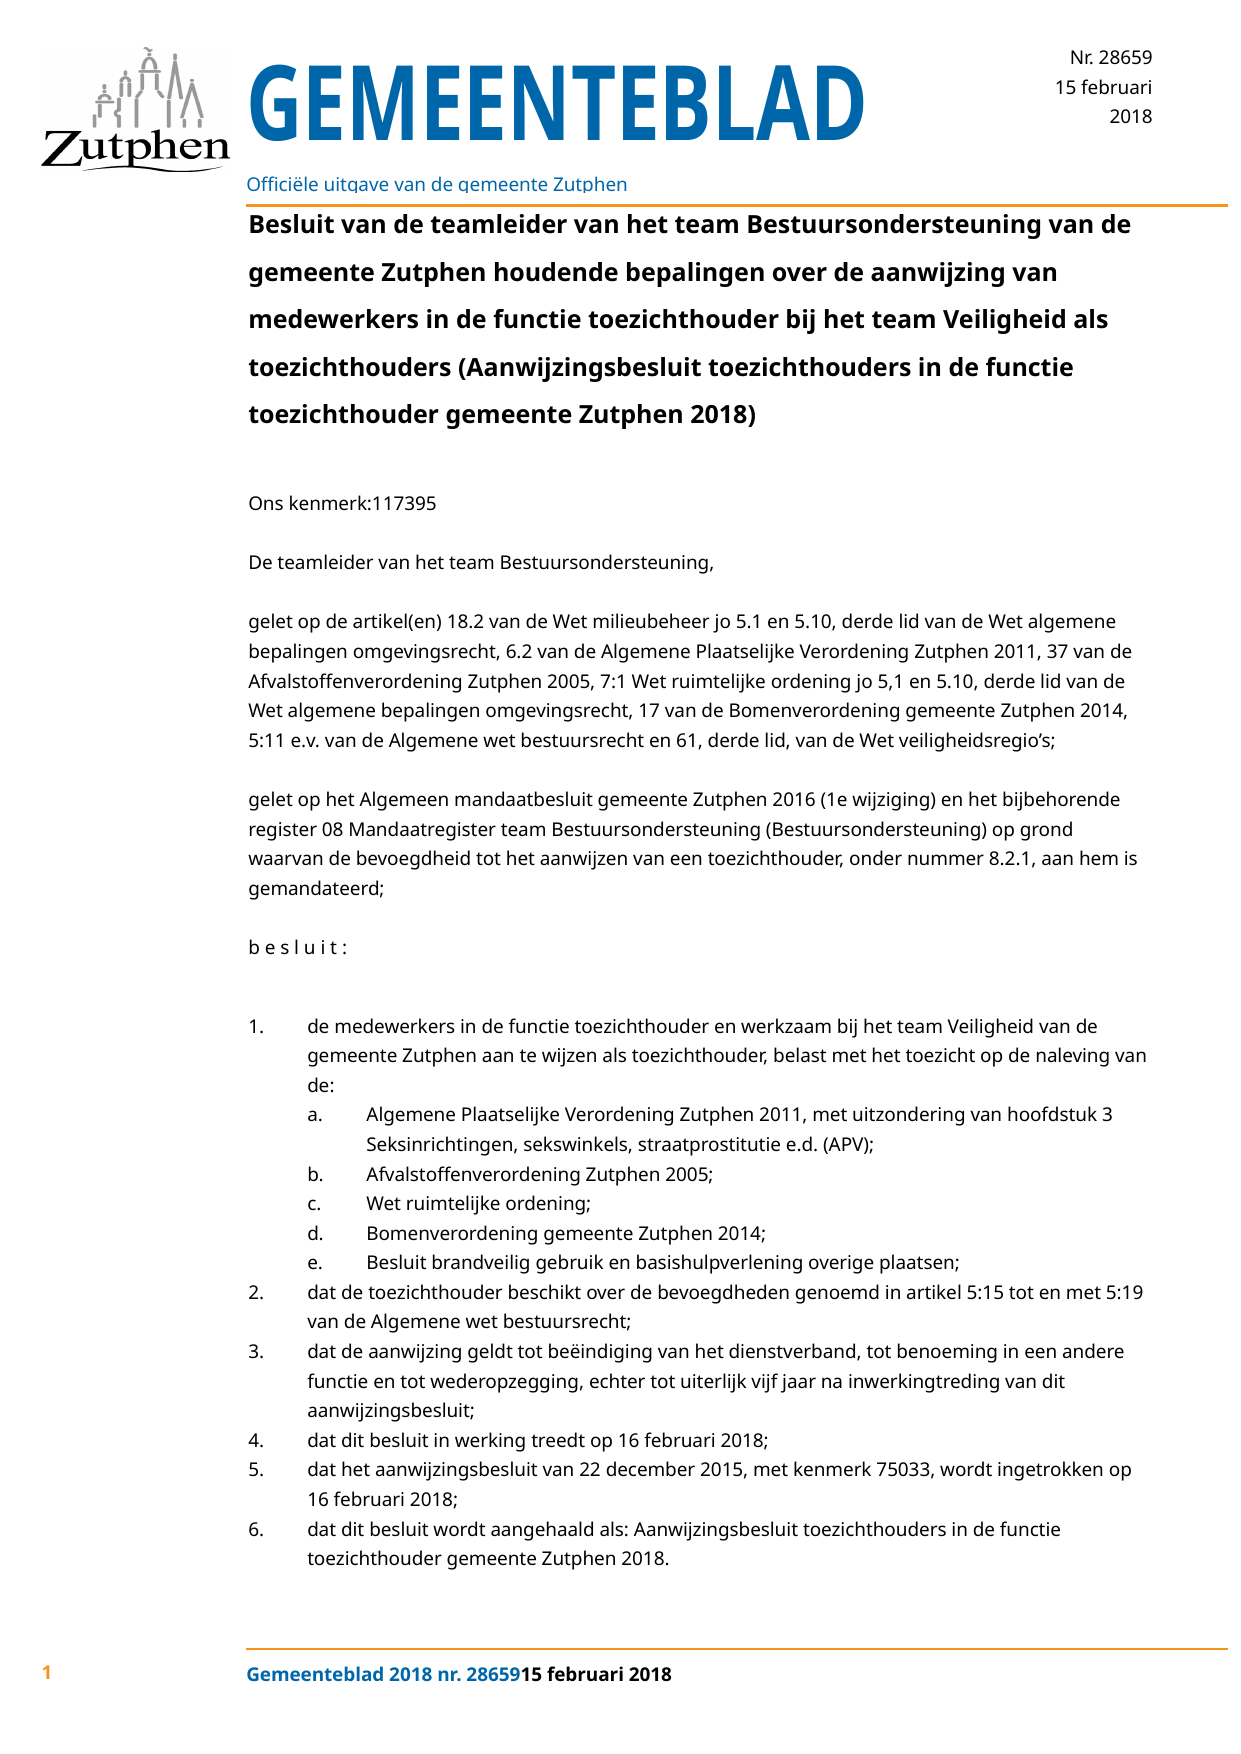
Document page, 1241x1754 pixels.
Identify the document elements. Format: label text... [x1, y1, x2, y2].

list dat de aanwijzing geldt tot beëindiging van het dienstverband, tot benoeming in een andere functie en tot wederopzegging, echter tot uiterlijk vijf jaar na inwerkingtreding van dit aanwijzingsbesluit; [248, 1338, 1152, 1423]
picture [41, 47, 231, 172]
text Ons kenmerk:117395 [248, 490, 1152, 516]
text b e s l u i t : [248, 934, 1152, 960]
text Besluit van de teamleider van het team Bestuursondersteuning van de gemeente Zutphen houdende bepalingen over de aanwijzing van medewerkers in de functie toezichthouder bij het team Veiligheid als toezichthouders (Aanwijzingsbesluit toezichthouders in de functie toezichthouder gemeente Zutphen 2018) [248, 207, 1152, 431]
list Afvalstoffenverordening Zutphen 2005; [307, 1161, 1152, 1187]
text gelet op het Algemeen mandaatbesluit gemeente Zutphen 2016 (1e wijziging) en het bijbehorende register 08 Mandaatregister team Bestuursondersteuning (Bestuursondersteuning) op grond waarvan de bevoegdheid tot het aanwijzen van een toezichthouder, onder nummer 8.2.1, aan hem is gemandateerd; [248, 786, 1152, 901]
list de medewerkers in de functie toezichthouder en werkzaam bij het team Veiligheid van de gemeente Zutphen aan te wijzen als toezichthouder, belast met het toezicht op de naleving van de: [248, 1013, 1152, 1098]
text gelet op de artikel(en) 18.2 van de Wet milieubeheer jo 5.1 en 5.10, derde lid van de Wet algemene bepalingen omgevingsrecht, 6.2 van de Algemene Plaatselijke Verordening Zutphen 2011, 37 van de Afvalstoffenverordening Zutphen 2005, 7:1 Wet ruimtelijke ordening jo 5,1 en 5.10, derde lid van de Wet algemene bepalingen omgevingsrecht, 17 van de Bomenverordening gemeente Zutphen 2014, 5:11 e.v. van de Algemene wet bestuursrecht en 61, derde lid, van de Wet veiligheidsregio’s; [248, 609, 1152, 753]
list dat dit besluit wordt aangehaald als: Aanwijzingsbesluit toezichthouders in de functie toezichthouder gemeente Zutphen 2018. [248, 1516, 1152, 1571]
list dat het aanwijzingsbesluit van 22 december 2015, met kenmerk 75033, wordt ingetrokken op 16 februari 2018; [248, 1457, 1152, 1512]
list Wet ruimtelijke ordening; [307, 1190, 1152, 1216]
list Bomenverordening gemeente Zutphen 2014; [307, 1220, 1152, 1246]
list dat de toezichthouder beschikt over de bevoegdheden genoemd in artikel 5:15 tot en met 5:19 van de Algemene wet bestuursrecht; [248, 1279, 1152, 1334]
list Algemene Plaatselijke Verordening Zutphen 2011, met uitzondering van hoofdstuk 3 Seksinrichtingen, sekswinkels, straatprostitutie e.d. (APV); [307, 1102, 1152, 1157]
text De teamleider van het team Bestuursondersteuning, [248, 549, 1152, 575]
list Besluit brandveilig gebruik en basishulpverlening overige plaatsen; [307, 1249, 1152, 1275]
list dat dit besluit in werking treedt op 16 februari 2018; [248, 1427, 1152, 1453]
